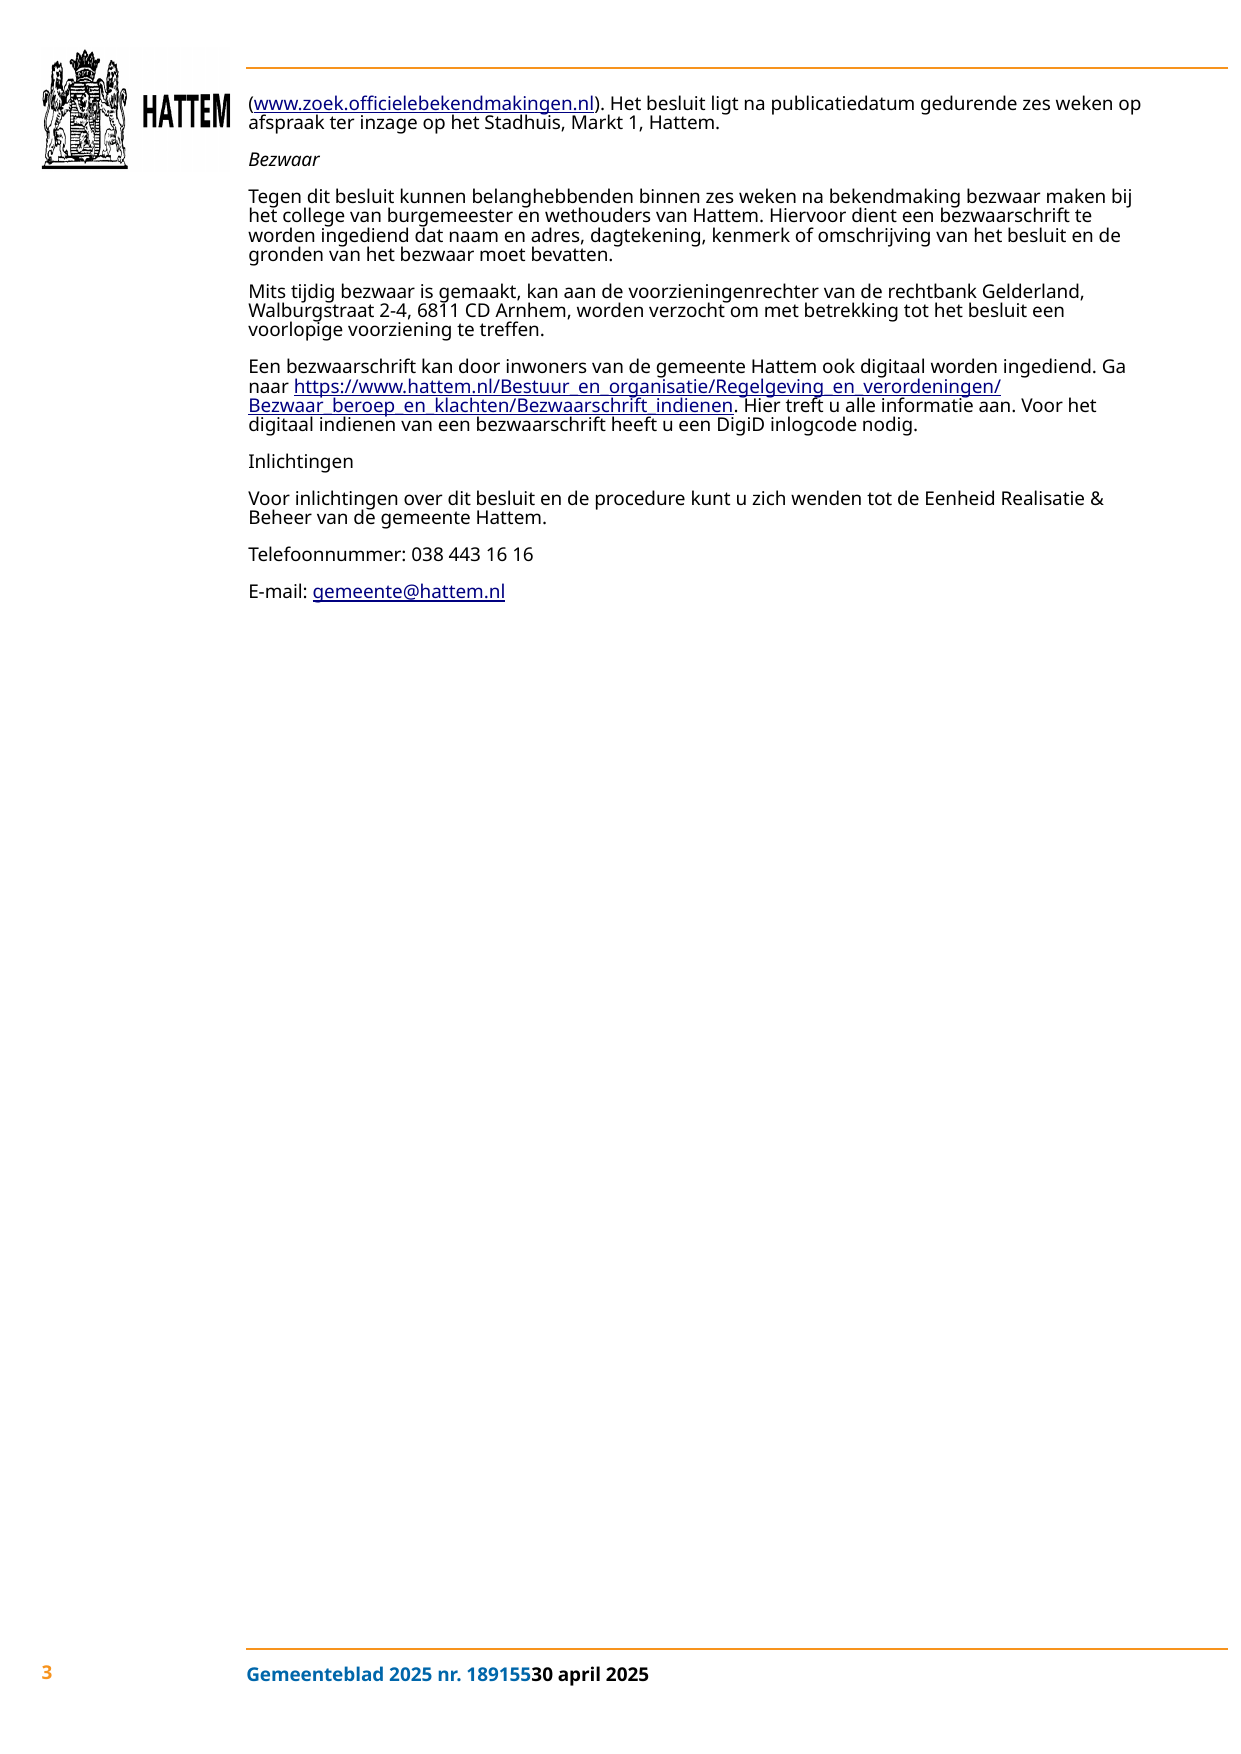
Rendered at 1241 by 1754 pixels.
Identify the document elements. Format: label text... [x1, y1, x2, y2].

text Een bezwaarschrift kan door inwoners van de gemeente Hattem ook digitaal worden ingediend. Ga naar https://www.hattem.nl/Bestuur_en_organisatie/Regelgeving_en_verordeningen/Bezwaar_beroep_en_klachten/Bezwaarschrift_indienen. Hier treft u alle informatie aan. Voor het digitaal indienen van een bezwaarschrift heeft u een DigiD inlogcode nodig. [248, 358, 1152, 435]
text Tegen dit besluit kunnen belanghebbenden binnen zes weken na bekendmaking bezwaar maken bij het college van burgemeester en wethouders van Hattem. Hiervoor dient een bezwaarschrift te worden ingediend dat naam en adres, dagtekening, kenmerk of omschrijving van het besluit en de gronden van het bezwaar moet bevatten. [248, 188, 1152, 265]
text (www.zoek.officielebekendmakingen.nl). Het besluit ligt na publicatiedatum gedurende zes weken op afspraak ter inzage op het Stadhuis, Markt 1, Hattem. [248, 95, 1152, 133]
text Mits tijdig bezwaar is gemaakt, kan aan de voorzieningenrechter van de rechtbank Gelderland, Walburgstraat 2-4, 6811 CD Arnhem, worden verzocht om met betrekking tot het besluit een voorlopige voorziening te treffen. [248, 283, 1152, 341]
text Inlichtingen [248, 453, 1152, 472]
text Voor inlichtingen over dit besluit en de procedure kunt u zich wenden tot de Eenheid Realisatie & Beheer van de gemeente Hattem. [248, 490, 1152, 529]
picture [41, 47, 231, 172]
text Bezwaar [248, 151, 1152, 170]
text Telefoonnummer: 038 443 16 16 [248, 546, 1152, 566]
text E-mail: gemeente@hattem.nl [248, 583, 1152, 603]
